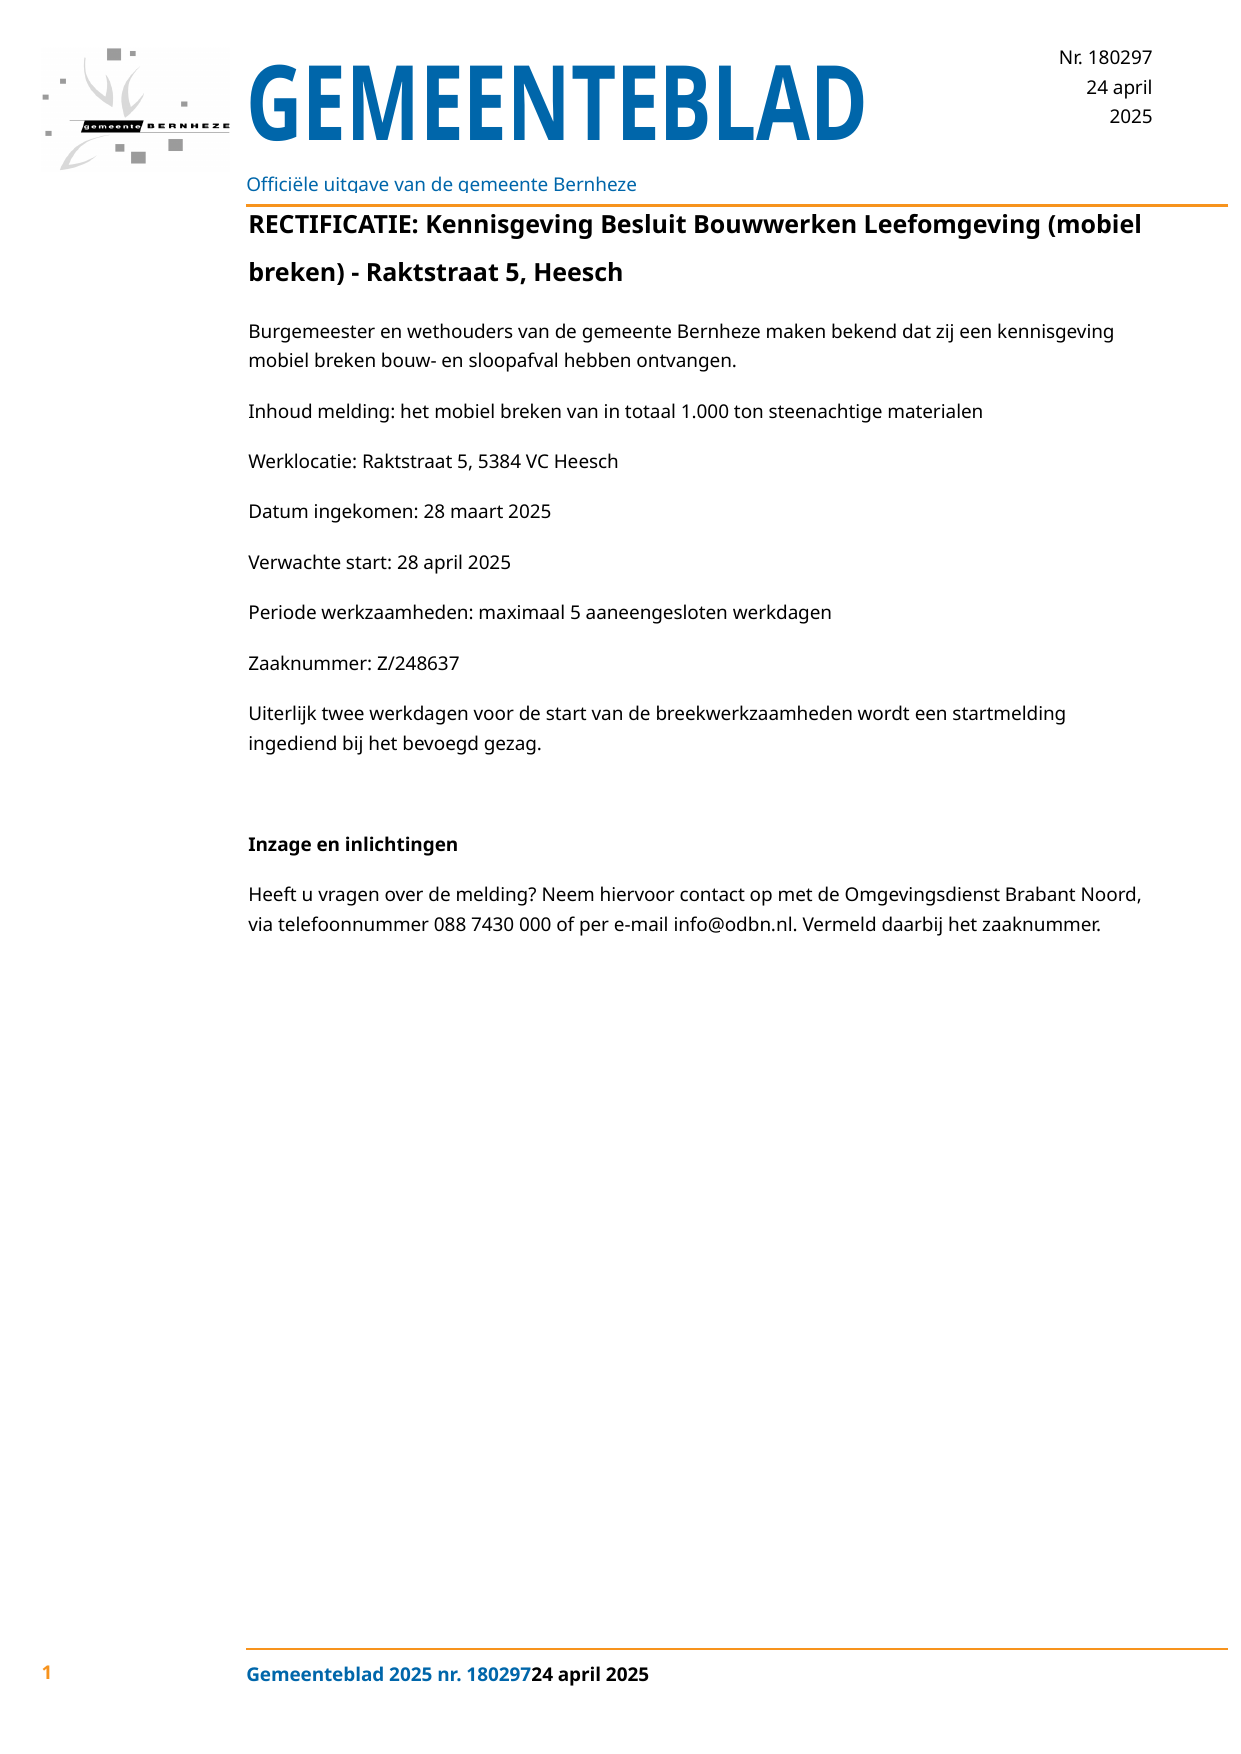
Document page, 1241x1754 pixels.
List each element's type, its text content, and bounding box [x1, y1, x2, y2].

text Datum ingekomen: 28 maart 2025 [248, 499, 1152, 524]
text RECTIFICATIE: Kennisgeving Besluit Bouwwerken Leefomgeving (mobiel breken) - Raktstraat 5, Heesch [248, 207, 1152, 288]
picture [41, 47, 231, 172]
text Verwachte start: 28 april 2025 [248, 549, 1152, 575]
text Inhoud melding: het mobiel breken van in totaal 1.000 ton steenachtige materialen [248, 398, 1152, 424]
text Heeft u vragen over de melding? Neem hiervoor contact op met de Omgevingsdienst Brabant Noord, via telefoonnummer 088 7430 000 of per e-mail info@odbn.nl. Vermeld daarbij het zaaknummer. [248, 881, 1152, 937]
text Uiterlijk twee werkdagen voor de start van de breekwerkzaamheden wordt een startmelding ingediend bij het bevoegd gezag. [248, 700, 1152, 756]
text Burgemeester en wethouders van de gemeente Bernheze maken bekend dat zij een kennisgeving mobiel breken bouw- en sloopafval hebben ontvangen. [248, 318, 1152, 373]
text Werklocatie: Raktstraat 5, 5384 VC Heesch [248, 448, 1152, 474]
text Periode werkzaamheden: maximaal 5 aaneengesloten werkdagen [248, 599, 1152, 625]
text Inzage en inlichtingen [248, 831, 1152, 857]
text Zaaknummer: Z/248637 [248, 650, 1152, 676]
